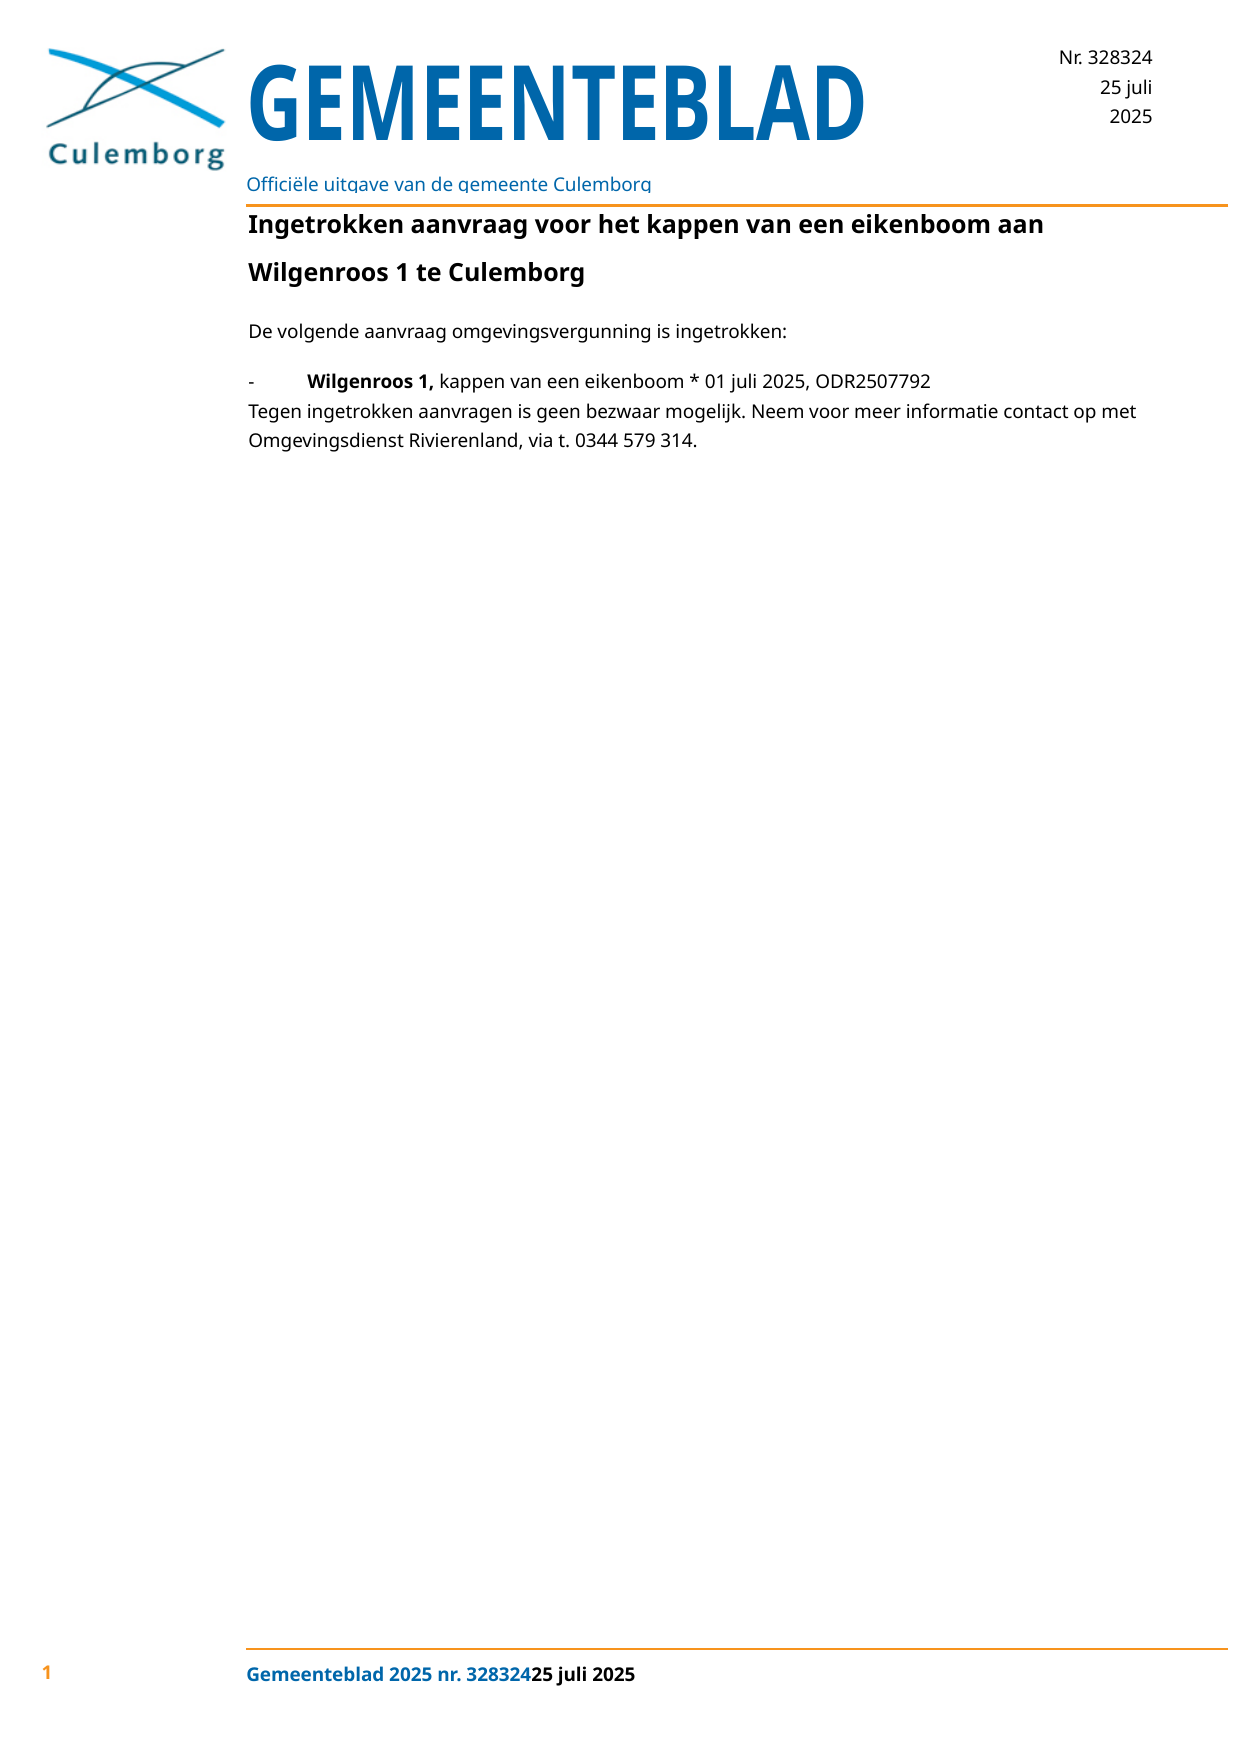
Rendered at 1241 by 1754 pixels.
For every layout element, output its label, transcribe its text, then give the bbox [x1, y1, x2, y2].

picture [41, 47, 231, 172]
text Tegen ingetrokken aanvragen is geen bezwaar mogelijk. Neem voor meer informatie contact op met Omgevingsdienst Rivierenland, via t. 0344 579 314. [248, 398, 1152, 453]
list Wilgenroos 1, kappen van een eikenboom * 01 juli 2025, ODR2507792 [248, 368, 1152, 394]
text Ingetrokken aanvraag voor het kappen van een eikenboom aan Wilgenroos 1 te Culemborg [248, 207, 1152, 288]
text De volgende aanvraag omgevingsvergunning is ingetrokken: [248, 318, 1152, 344]
